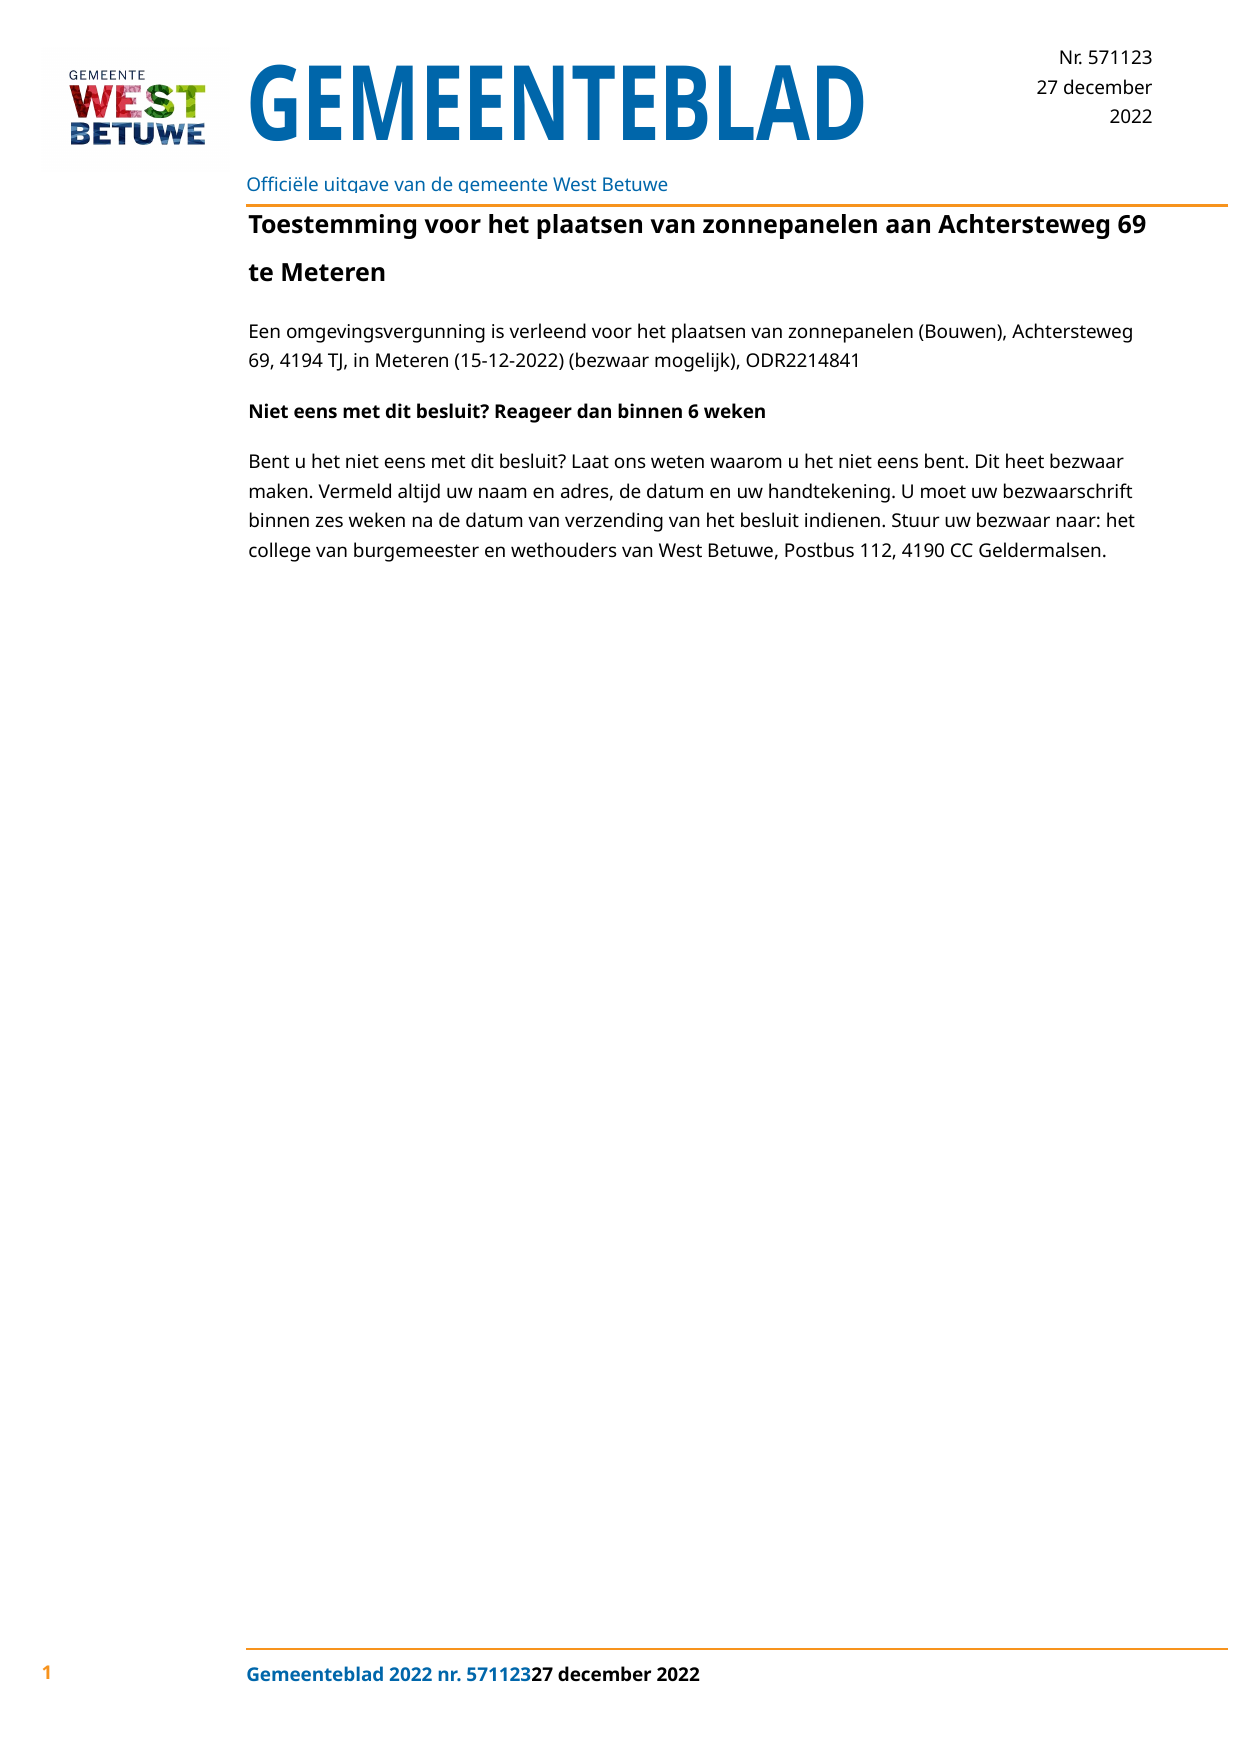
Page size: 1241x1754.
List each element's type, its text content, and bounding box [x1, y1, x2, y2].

text Een omgevingsvergunning is verleend voor het plaatsen van zonnepanelen (Bouwen), Achtersteweg 69, 4194 TJ, in Meteren (15-12-2022) (bezwaar mogelijk), ODR2214841 [248, 318, 1152, 373]
picture [41, 47, 231, 172]
text Bent u het niet eens met dit besluit? Laat ons weten waarom u het niet eens bent. Dit heet bezwaar maken. Vermeld altijd uw naam en adres, de datum en uw handtekening. U moet uw bezwaarschrift binnen zes weken na de datum van verzending van het besluit indienen. Stuur uw bezwaar naar: het college van burgemeester en wethouders van West Betuwe, Postbus 112, 4190 CC Geldermalsen. [248, 448, 1152, 563]
text Toestemming voor het plaatsen van zonnepanelen aan Achtersteweg 69 te Meteren [248, 207, 1152, 288]
text Niet eens met dit besluit? Reageer dan binnen 6 weken [248, 398, 1152, 424]
